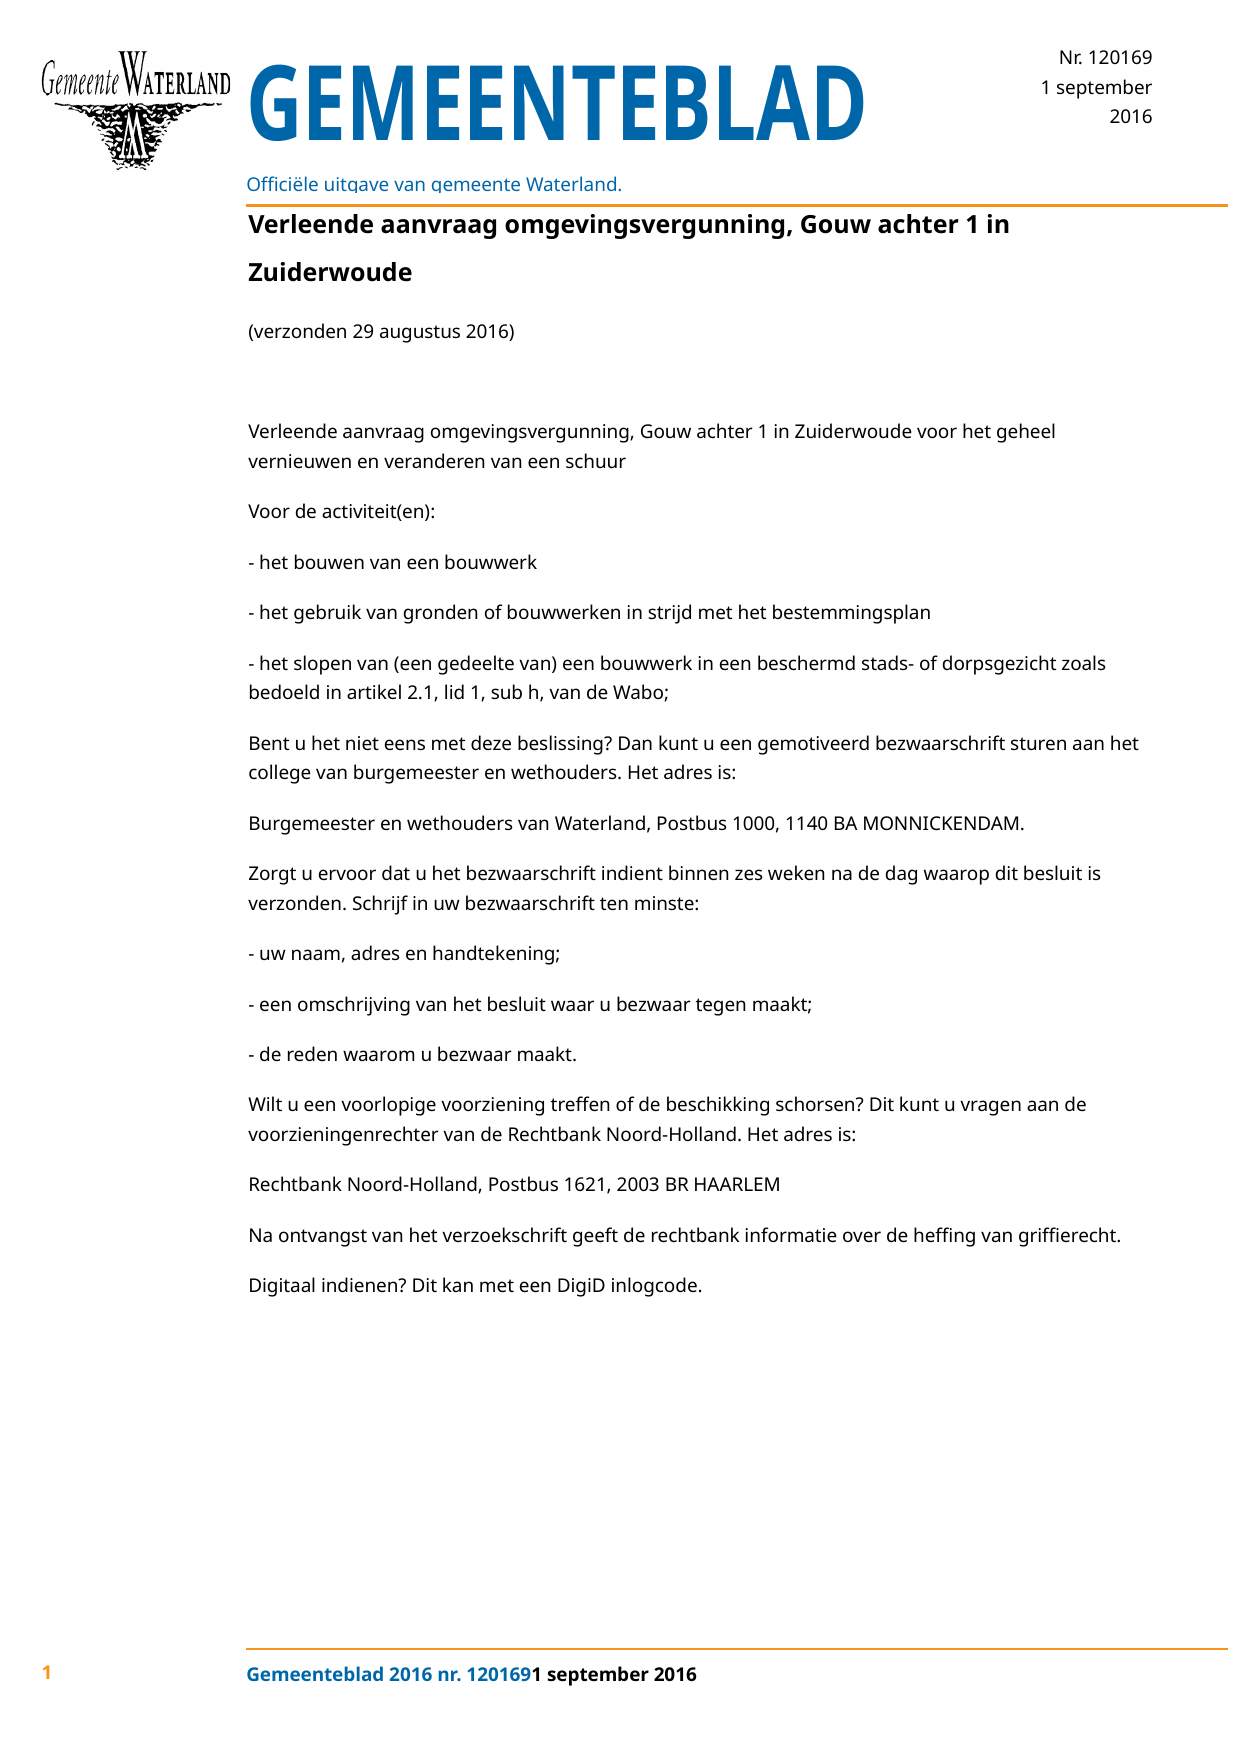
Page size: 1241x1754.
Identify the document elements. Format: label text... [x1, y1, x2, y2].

text Burgemeester en wethouders van Waterland, Postbus 1000, 1140 BA MONNICKENDAM. [248, 810, 1152, 836]
text - de reden waarom u bezwaar maakt. [248, 1041, 1152, 1067]
text Voor de activiteit(en): [248, 499, 1152, 524]
text Verleende aanvraag omgevingsvergunning, Gouw achter 1 in Zuiderwoude [248, 207, 1152, 288]
text - uw naam, adres en handtekening; [248, 940, 1152, 966]
text - een omschrijving van het besluit waar u bezwaar tegen maakt; [248, 991, 1152, 1017]
text - het slopen van (een gedeelte van) een bouwwerk in een beschermd stads- of dorpsgezicht zoals bedoeld in artikel 2.1, lid 1, sub h, van de Wabo; [248, 650, 1152, 705]
text Zorgt u ervoor dat u het bezwaarschrift indient binnen zes weken na de dag waarop dit besluit is verzonden. Schrijf in uw bezwaarschrift ten minste: [248, 860, 1152, 916]
text Verleende aanvraag omgevingsvergunning, Gouw achter 1 in Zuiderwoude voor het geheel vernieuwen en veranderen van een schuur [248, 419, 1152, 474]
text - het gebruik van gronden of bouwwerken in strijd met het bestemmingsplan [248, 599, 1152, 625]
text Na ontvangst van het verzoekschrift geeft de rechtbank informatie over de heffing van griffierecht. [248, 1222, 1152, 1248]
text (verzonden 29 augustus 2016) [248, 318, 1152, 344]
text Digitaal indienen? Dit kan met een DigiD inlogcode. [248, 1272, 1152, 1298]
text Bent u het niet eens met deze beslissing? Dan kunt u een gemotiveerd bezwaarschrift sturen aan het college van burgemeester en wethouders. Het adres is: [248, 730, 1152, 785]
picture [41, 47, 231, 172]
text Wilt u een voorlopige voorziening treffen of de beschikking schorsen? Dit kunt u vragen aan de voorzieningenrechter van de Rechtbank Noord-Holland. Het adres is: [248, 1092, 1152, 1147]
text Rechtbank Noord-Holland, Postbus 1621, 2003 BR HAARLEM [248, 1172, 1152, 1197]
text - het bouwen van een bouwwerk [248, 549, 1152, 575]
